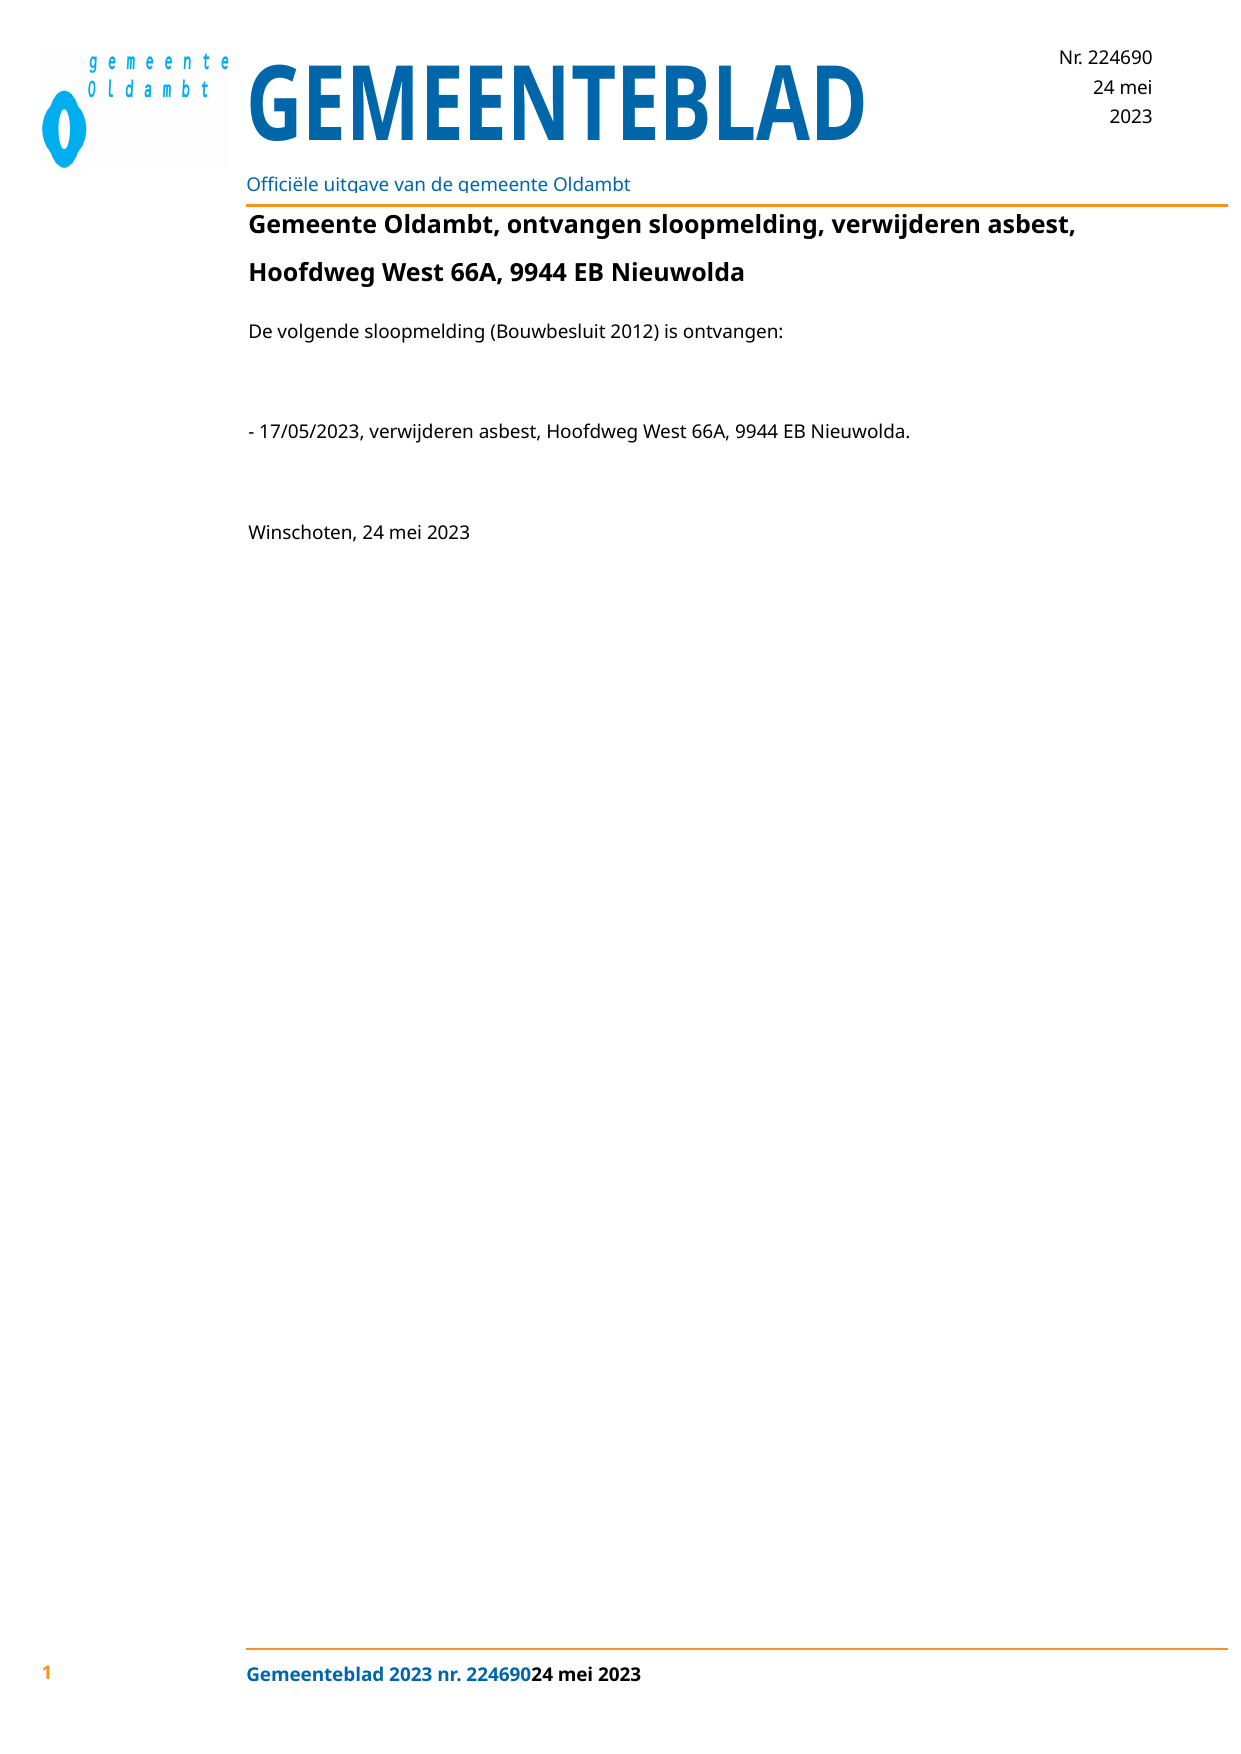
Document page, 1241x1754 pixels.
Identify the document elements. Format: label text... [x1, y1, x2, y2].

text De volgende sloopmelding (Bouwbesluit 2012) is ontvangen: [248, 318, 1152, 344]
text Gemeente Oldambt, ontvangen sloopmelding, verwijderen asbest, Hoofdweg West 66A, 9944 EB Nieuwolda [248, 207, 1152, 288]
picture [41, 47, 231, 172]
text - 17/05/2023, verwijderen asbest, Hoofdweg West 66A, 9944 EB Nieuwolda. [248, 419, 1152, 444]
text Winschoten, 24 mei 2023 [248, 519, 1152, 545]
